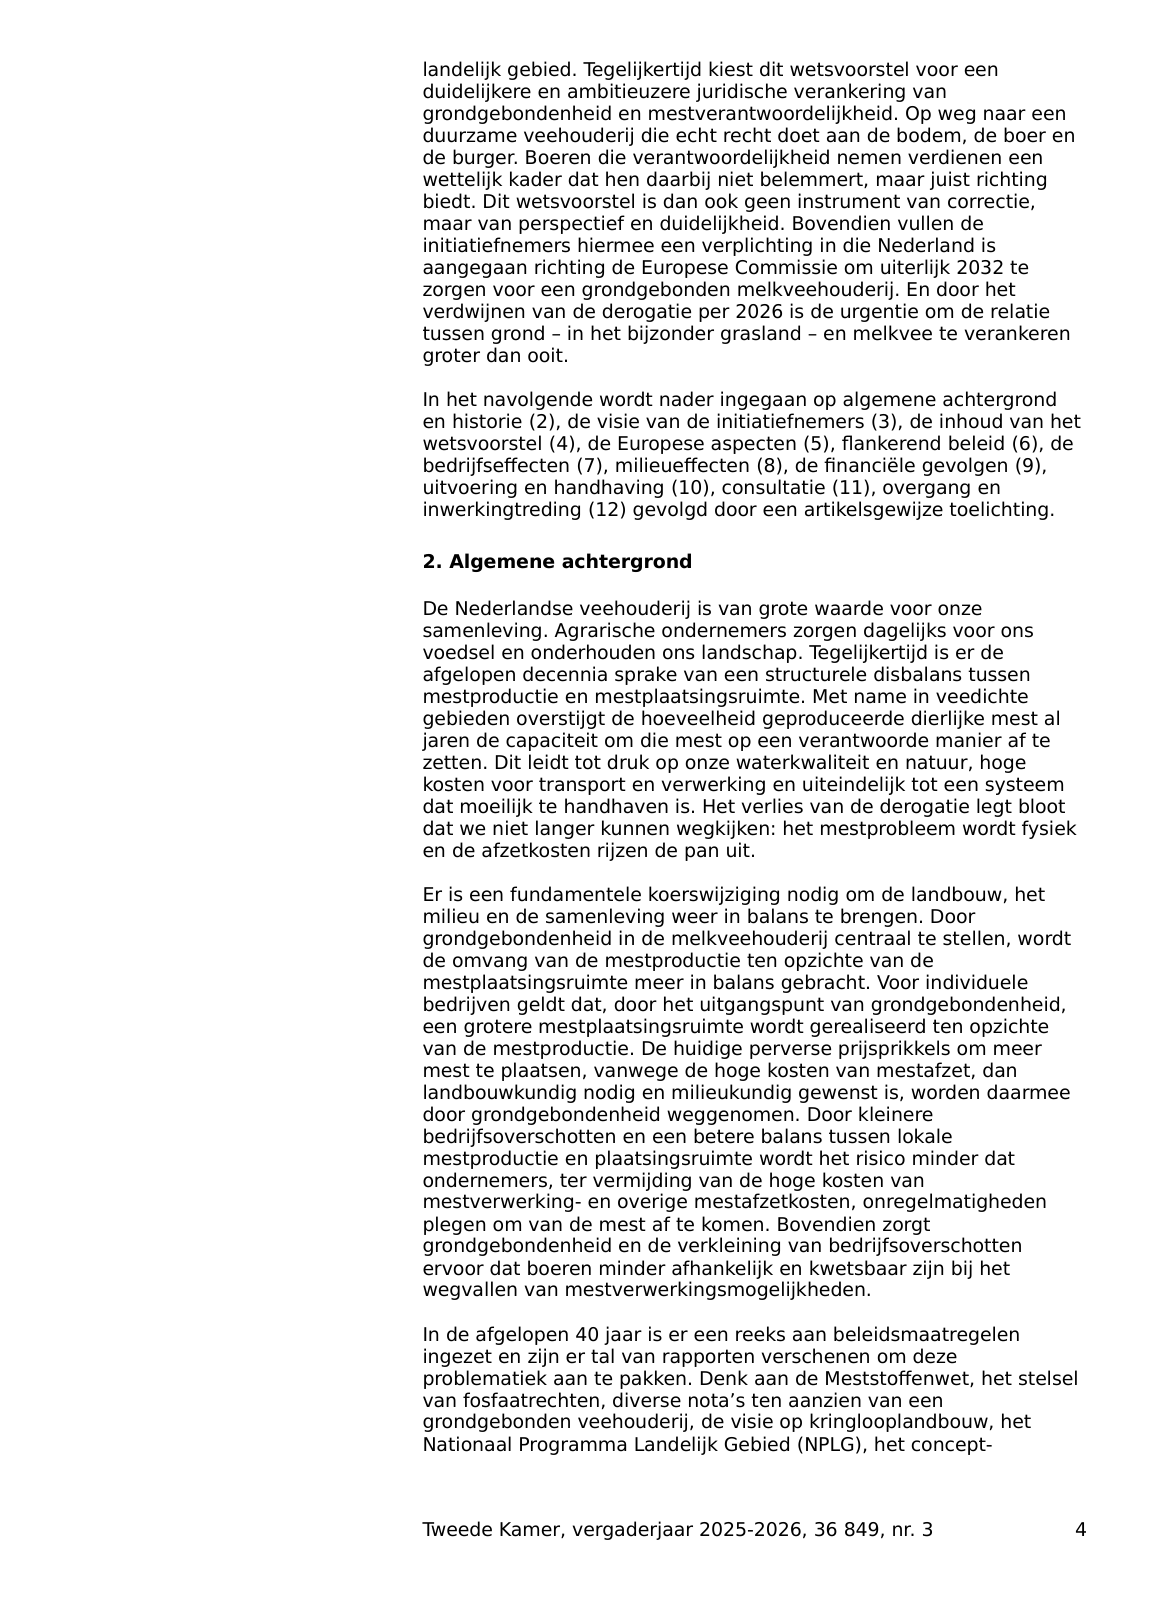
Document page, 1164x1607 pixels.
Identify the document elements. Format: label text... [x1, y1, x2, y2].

text Er is een fundamentele koerswijziging nodig om de landbouw, het milieu en de samenleving weer in balans te brengen. Door grondgebondenheid in de melkveehouderij centraal te stellen, wordt de omvang van de mestproductie ten opzichte van de mestplaatsingsruimte meer in balans gebracht. Voor individuele bedrijven geldt dat, door het uitgangspunt van grondgebondenheid, een grotere mestplaatsingsruimte wordt gerealiseerd ten opzichte van de mestproductie. De huidige perverse prijsprikkels om meer mest te plaatsen, vanwege de hoge kosten van mestafzet, dan landbouwkundig nodig en milieukundig gewenst is, worden daarmee door grondgebondenheid weggenomen. Door kleinere bedrijfsoverschotten en een betere balans tussen lokale mestproductie en plaatsingsruimte wordt het risico minder dat ondernemers, ter vermijding van de hoge kosten van mestverwerking- en overige mestafzetkosten, onregelmatigheden plegen om van de mest af te komen. Bovendien zorgt grondgebondenheid en de verkleining van bedrijfsoverschotten ervoor dat boeren minder afhankelijk en kwetsbaar zijn bij het wegvallen van mestverwerkingsmogelijkheden. [422, 884, 1087, 1301]
text De Nederlandse veehouderij is van grote waarde voor onze samenleving. Agrarische ondernemers zorgen dagelijks voor ons voedsel en onderhouden ons landschap. Tegelijkertijd is er de afgelopen decennia sprake van een structurele disbalans tussen mestproductie en mestplaatsingsruimte. Met name in veedichte gebieden overstijgt de hoeveelheid geproduceerde dierlijke mest al jaren de capaciteit om die mest op een verantwoorde manier af te zetten. Dit leidt tot druk op onze waterkwaliteit en natuur, hoge kosten voor transport en verwerking en uiteindelijk tot een systeem dat moeilijk te handhaven is. Het verlies van de derogatie legt bloot dat we niet langer kunnen wegkijken: het mestprobleem wordt fysiek en de afzetkosten rijzen de pan uit. [422, 598, 1087, 862]
subtitle 2. Algemene achtergrond [422, 551, 1087, 573]
text In het navolgende wordt nader ingegaan op algemene achtergrond en historie (2), de visie van de initiatiefnemers (3), de inhoud van het wetsvoorstel (4), de Europese aspecten (5), flankerend beleid (6), de bedrijfseffecten (7), milieueffecten (8), de financiële gevolgen (9), uitvoering en handhaving (10), consultatie (11), overgang en inwerkingtreding (12) gevolgd door een artikelsgewijze toelichting. [422, 389, 1087, 521]
text landelijk gebied. Tegelijkertijd kiest dit wetsvoorstel voor een duidelijkere en ambitieuzere juridische verankering van grondgebondenheid en mestverantwoordelijkheid. Op weg naar een duurzame veehouderij die echt recht doet aan de bodem, de boer en de burger. Boeren die verantwoordelijkheid nemen verdienen een wettelijk kader dat hen daarbij niet belemmert, maar juist richting biedt. Dit wetsvoorstel is dan ook geen instrument van correctie, maar van perspectief en duidelijkheid. Bovendien vullen de initiatiefnemers hiermee een verplichting in die Nederland is aangegaan richting de Europese Commissie om uiterlijk 2032 te zorgen voor een grondgebonden melkveehouderij. En door het verdwijnen van de derogatie per 2026 is de urgentie om de relatie tussen grond – in het bijzonder grasland – en melkvee te verankeren groter dan ooit. [422, 59, 1087, 367]
text In de afgelopen 40 jaar is er een reeks aan beleidsmaatregelen ingezet en zijn er tal van rapporten verschenen om deze problematiek aan te pakken. Denk aan de Meststoffenwet, het stelsel van fosfaatrechten, diverse nota’s ten aanzien van een grondgebonden veehouderij, de visie op kringlooplandbouw, het Nationaal Programma Landelijk Gebied (NPLG), het concept- [422, 1323, 1087, 1455]
